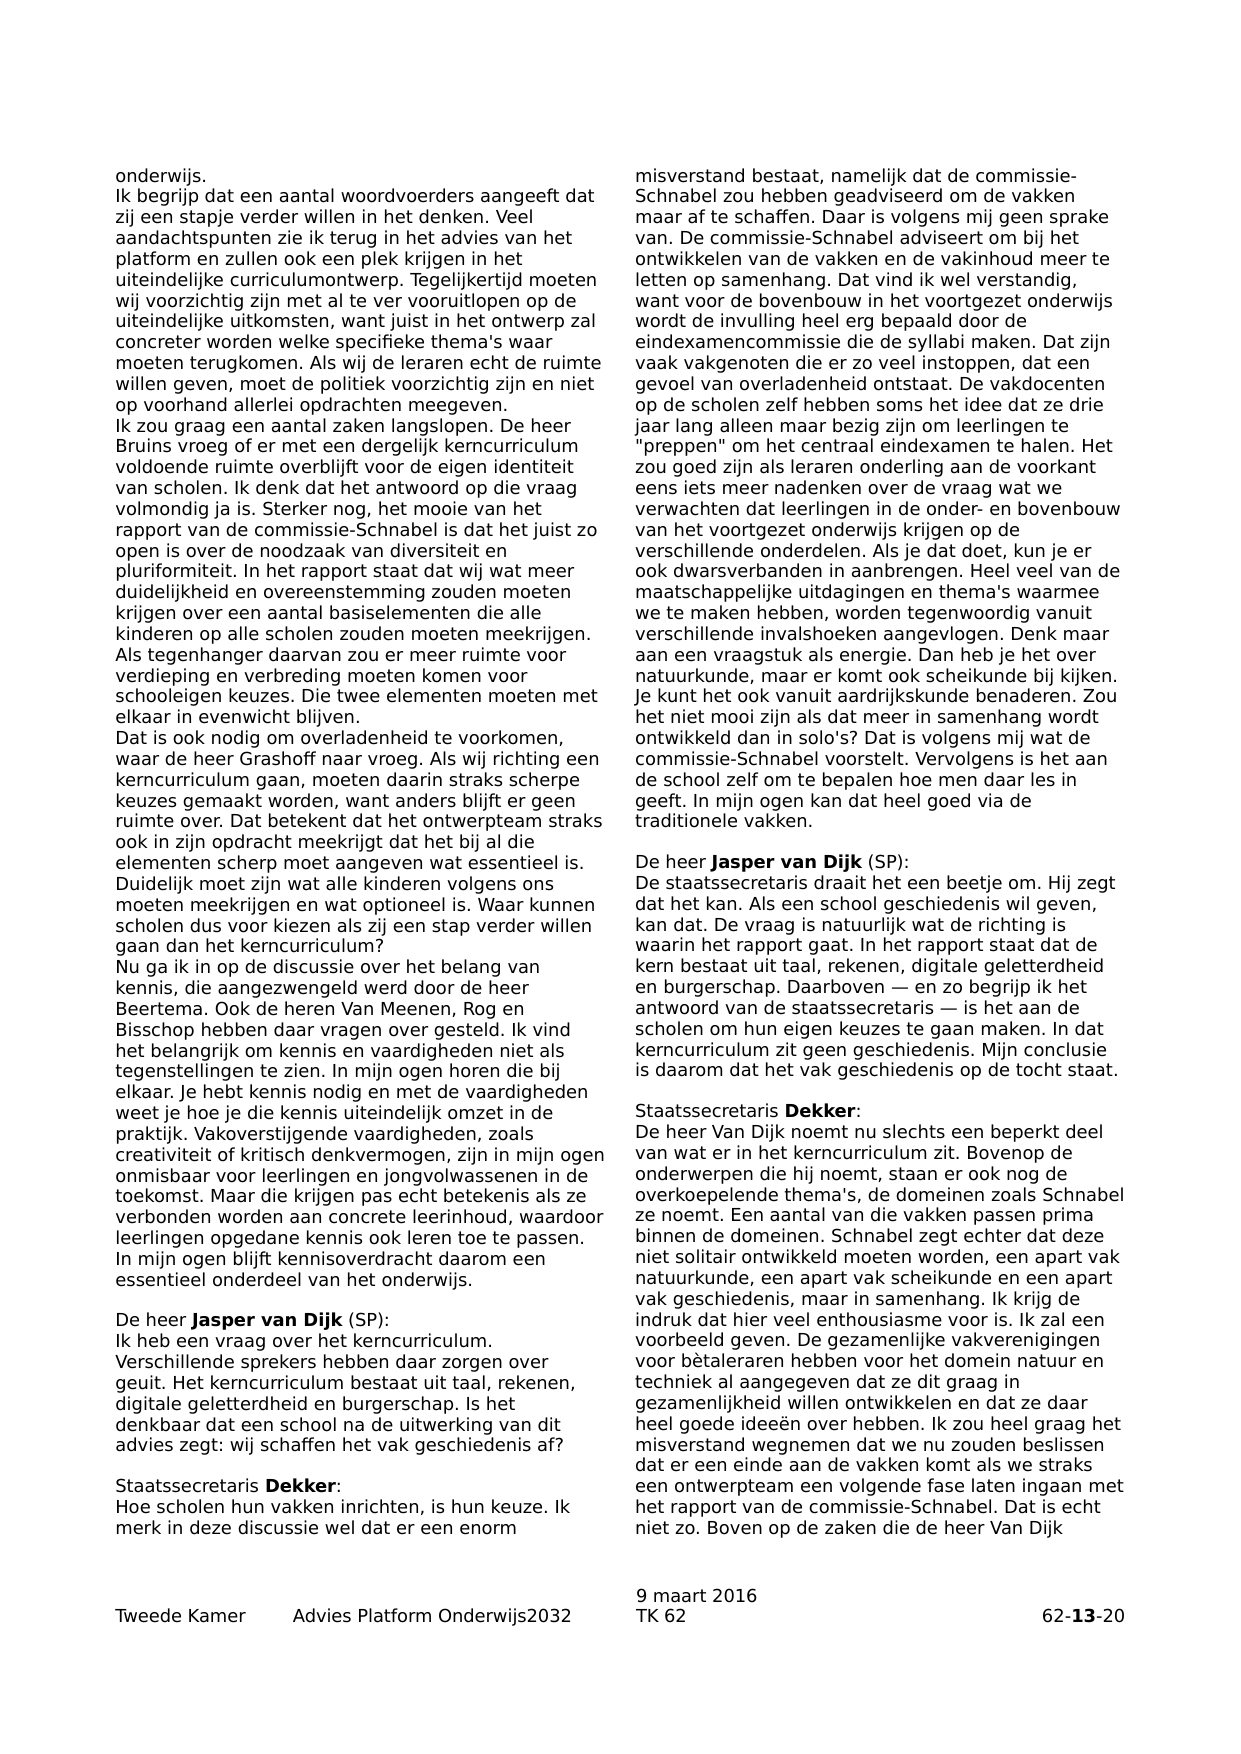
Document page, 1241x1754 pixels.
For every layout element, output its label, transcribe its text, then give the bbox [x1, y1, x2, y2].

text De heer Jasper van Dijk (SP): [635, 852, 1125, 873]
text Nu ga ik in op de discussie over het belang van kennis, die aangezwengeld werd door de heer Beertema. Ook de heren Van Meenen, Rog en Bisschop hebben daar vragen over gesteld. Ik vind het belangrijk om kennis en vaardigheden niet als tegenstellingen te zien. In mijn ogen horen die bij elkaar. Je hebt kennis nodig en met de vaardigheden weet je hoe je die kennis uiteindelijk omzet in de praktijk. Vakoverstijgende vaardigheden, zoals creativiteit of kritisch denkvermogen, zijn in mijn ogen onmisbaar voor leerlingen en jongvolwassenen in de toekomst. Maar die krijgen pas echt betekenis als ze verbonden worden aan concrete leerinhoud, waardoor leerlingen opgedane kennis ook leren toe te passen. In mijn ogen blijft kennisoverdracht daarom een essentieel onderdeel van het onderwijs. [115, 957, 605, 1290]
text Ik heb een vraag over het kerncurriculum. Verschillende sprekers hebben daar zorgen over geuit. Het kerncurriculum bestaat uit taal, rekenen, digitale geletterdheid en burgerschap. Is het denkbaar dat een school na de uitwerking van dit advies zegt: wij schaffen het vak geschiedenis af? [115, 1331, 605, 1456]
text onderwijs. [115, 165, 605, 186]
text Staatssecretaris Dekker: [115, 1476, 605, 1497]
text Ik begrijp dat een aantal woordvoerders aangeeft dat zij een stapje verder willen in het denken. Veel aandachtspunten zie ik terug in het advies van het platform en zullen ook een plek krijgen in het uiteindelijke curriculumontwerp. Tegelijkertijd moeten wij voorzichtig zijn met al te ver vooruitlopen op de uiteindelijke uitkomsten, want juist in het ontwerp zal concreter worden welke specifieke thema's waar moeten terugkomen. Als wij de leraren echt de ruimte willen geven, moet de politiek voorzichtig zijn en niet op voorhand allerlei opdrachten meegeven. [115, 186, 605, 415]
text De heer Van Dijk noemt nu slechts een beperkt deel van wat er in het kerncurriculum zit. Bovenop de onderwerpen die hij noemt, staan er ook nog de overkoepelende thema's, de domeinen zoals Schnabel ze noemt. Een aantal van die vakken passen prima binnen de domeinen. Schnabel zegt echter dat deze niet solitair ontwikkeld moeten worden, een apart vak natuurkunde, een apart vak scheikunde en een apart vak geschiedenis, maar in samenhang. Ik krijg de indruk dat hier veel enthousiasme voor is. Ik zal een voorbeeld geven. De gezamenlijke vakverenigingen voor bètaleraren hebben voor het domein natuur en techniek al aangegeven dat ze dit graag in gezamenlijkheid willen ontwikkelen en dat ze daar heel goede ideeën over hebben. Ik zou heel graag het misverstand wegnemen dat we nu zouden beslissen dat er een einde aan de vakken komt als we straks een ontwerpteam een volgende fase laten ingaan met het rapport van de commissie-Schnabel. Dat is echt niet zo. Boven op de zaken die de heer Van Dijk [635, 1122, 1125, 1538]
text Staatssecretaris Dekker: [635, 1101, 1125, 1122]
text Dat is ook nodig om overladenheid te voorkomen, waar de heer Grashoff naar vroeg. Als wij richting een kerncurriculum gaan, moeten daarin straks scherpe keuzes gemaakt worden, want anders blijft er geen ruimte over. Dat betekent dat het ontwerpteam straks ook in zijn opdracht meekrijgt dat het bij al die elementen scherp moet aangeven wat essentieel is. Duidelijk moet zijn wat alle kinderen volgens ons moeten meekrijgen en wat optioneel is. Waar kunnen scholen dus voor kiezen als zij een stap verder willen gaan dan het kerncurriculum? [115, 728, 605, 957]
text De staatssecretaris draait het een beetje om. Hij zegt dat het kan. Als een school geschiedenis wil geven, kan dat. De vraag is natuurlijk wat de richting is waarin het rapport gaat. In het rapport staat dat de kern bestaat uit taal, rekenen, digitale geletterdheid en burgerschap. Daarboven — en zo begrijp ik het antwoord van de staatssecretaris — is het aan de scholen om hun eigen keuzes te gaan maken. In dat kerncurriculum zit geen geschiedenis. Mijn conclusie is daarom dat het vak geschiedenis op de tocht staat. [635, 873, 1125, 1081]
text Hoe scholen hun vakken inrichten, is hun keuze. Ik merk in deze discussie wel dat er een enorm [115, 1497, 605, 1538]
text Ik zou graag een aantal zaken langslopen. De heer Bruins vroeg of er met een dergelijk kerncurriculum voldoende ruimte overblijft voor de eigen identiteit van scholen. Ik denk dat het antwoord op die vraag volmondig ja is. Sterker nog, het mooie van het rapport van de commissie-Schnabel is dat het juist zo open is over de noodzaak van diversiteit en pluriformiteit. In het rapport staat dat wij wat meer duidelijkheid en overeenstemming zouden moeten krijgen over een aantal basiselementen die alle kinderen op alle scholen zouden moeten meekrijgen. Als tegenhanger daarvan zou er meer ruimte voor verdieping en verbreding moeten komen voor schooleigen keuzes. Die twee elementen moeten met elkaar in evenwicht blijven. [115, 415, 605, 728]
text misverstand bestaat, namelijk dat de commissie-Schnabel zou hebben geadviseerd om de vakken maar af te schaffen. Daar is volgens mij geen sprake van. De commissie-Schnabel adviseert om bij het ontwikkelen van de vakken en de vakinhoud meer te letten op samenhang. Dat vind ik wel verstandig, want voor de bovenbouw in het voortgezet onderwijs wordt de invulling heel erg bepaald door de eindexamencommissie die de syllabi maken. Dat zijn vaak vakgenoten die er zo veel instoppen, dat een gevoel van overladenheid ontstaat. De vakdocenten op de scholen zelf hebben soms het idee dat ze drie jaar lang alleen maar bezig zijn om leerlingen te "preppen" om het centraal eindexamen te halen. Het zou goed zijn als leraren onderling aan de voorkant eens iets meer nadenken over de vraag wat we verwachten dat leerlingen in de onder- en bovenbouw van het voortgezet onderwijs krijgen op de verschillende onderdelen. Als je dat doet, kun je er ook dwarsverbanden in aanbrengen. Heel veel van de maatschappelijke uitdagingen en thema's waarmee we te maken hebben, worden tegenwoordig vanuit verschillende invalshoeken aangevlogen. Denk maar aan een vraagstuk als energie. Dan heb je het over natuurkunde, maar er komt ook scheikunde bij kijken. Je kunt het ook vanuit aardrijkskunde benaderen. Zou het niet mooi zijn als dat meer in samenhang wordt ontwikkeld dan in solo's? Dat is volgens mij wat de commissie-Schnabel voorstelt. Vervolgens is het aan de school zelf om te bepalen hoe men daar les in geeft. In mijn ogen kan dat heel goed via de traditionele vakken. [635, 165, 1125, 832]
text De heer Jasper van Dijk (SP): [115, 1310, 605, 1331]
